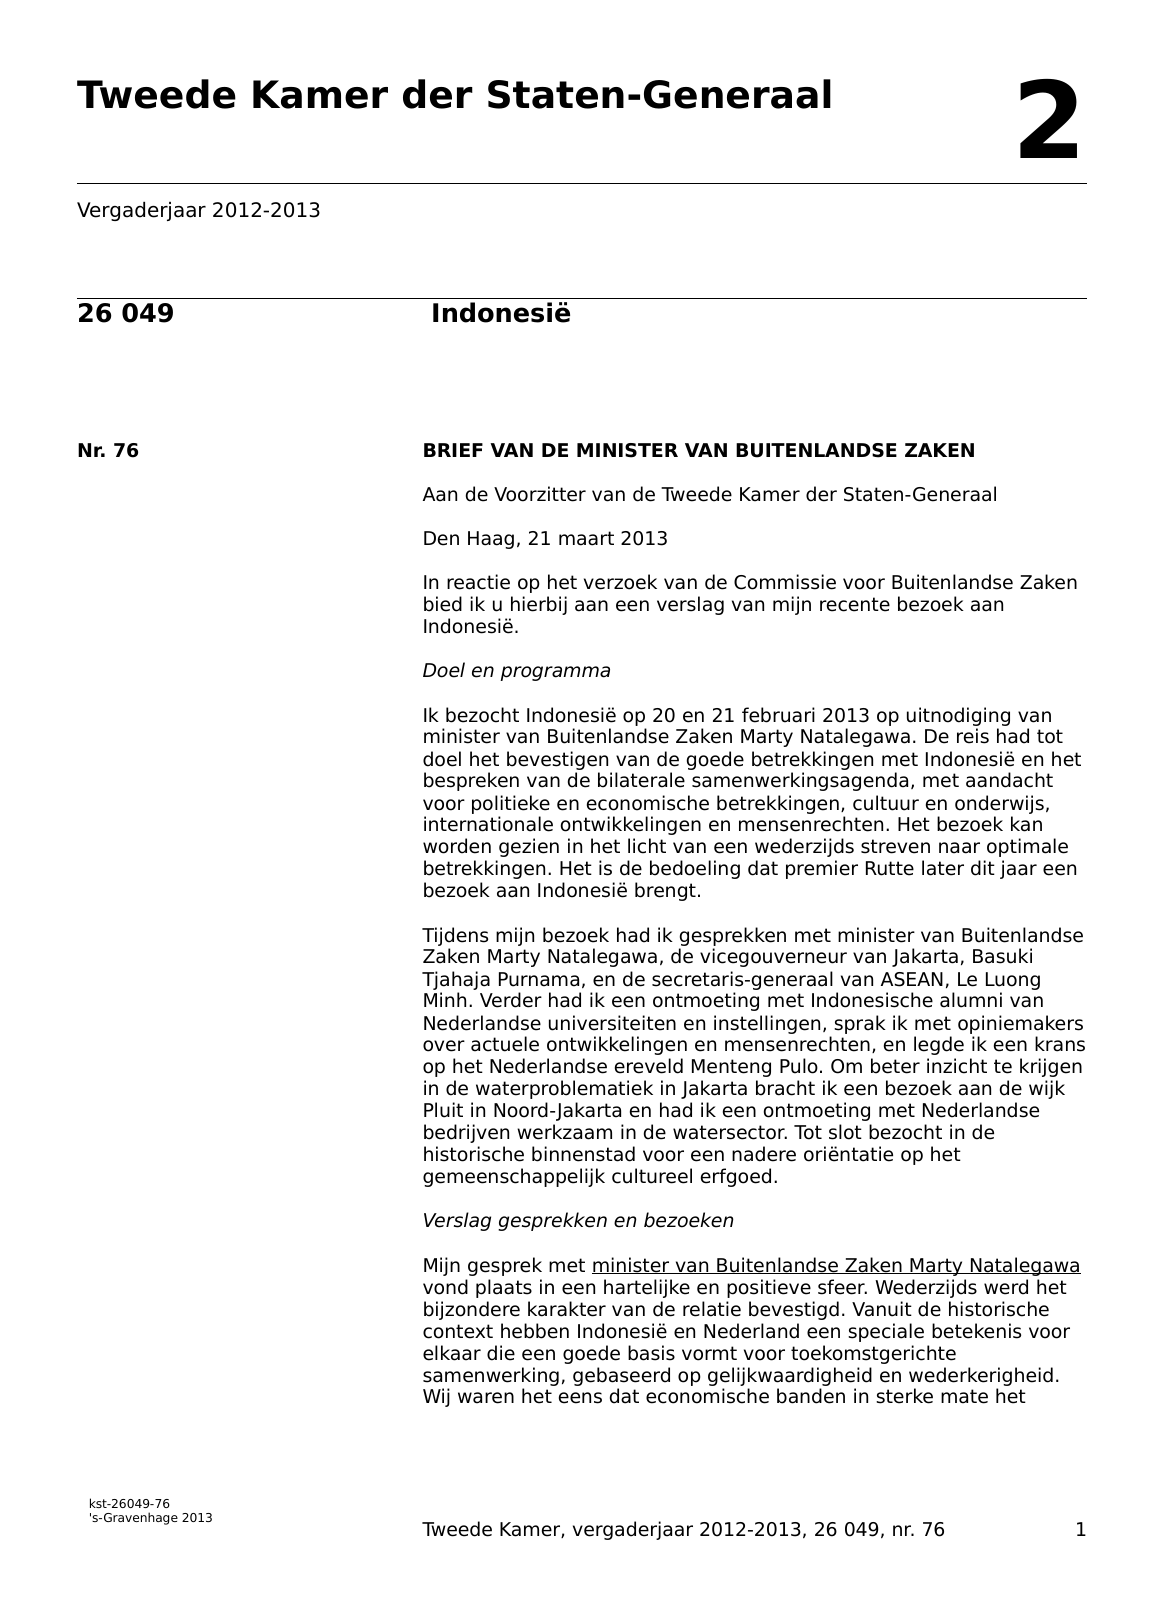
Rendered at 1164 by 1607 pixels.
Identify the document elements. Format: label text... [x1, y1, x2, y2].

text 's-Gravenhage 2013 [88, 1511, 323, 1525]
subtitle Doel en programma [422, 660, 1087, 682]
table_header 2 [886, 59, 1087, 183]
text kst-26049-76 [88, 1497, 323, 1511]
text Ik bezocht Indonesië op 20 en 21 februari 2013 op uitnodiging van minister van Buitenlandse Zaken Marty Natalegawa. De reis had tot doel het bevestigen van de goede betrekkingen met Indonesië en het bespreken van de bilaterale samenwerkingsagenda, met aandacht voor politieke en economische betrekkingen, cultuur en onderwijs, internationale ontwikkelingen en mensenrechten. Het bezoek kan worden gezien in het licht van een wederzijds streven naar optimale betrekkingen. Het is de bedoeling dat premier Rutte later dit jaar een bezoek aan Indonesië brengt. [422, 704, 1087, 902]
table_header Tweede Kamer der Staten-Generaal [77, 59, 886, 183]
subtitle 26 049 Indonesië [77, 299, 1087, 329]
subtitle Verslag gesprekken en bezoeken [422, 1210, 1087, 1232]
text Den Haag, 21 maart 2013 [422, 528, 1087, 550]
text Tijdens mijn bezoek had ik gesprekken met minister van Buitenlandse Zaken Marty Natalegawa, de vicegouverneur van Jakarta, Basuki Tjahaja Purnama, en de secretaris-generaal van ASEAN, Le Luong Minh. Verder had ik een ontmoeting met Indonesische alumni van Nederlandse universiteiten en instellingen, sprak ik met opiniemakers over actuele ontwikkelingen en mensenrechten, en legde ik een krans op het Nederlandse ereveld Menteng Pulo. Om beter inzicht te krijgen in de waterproblematiek in Jakarta bracht ik een bezoek aan de wijk Pluit in Noord-Jakarta en had ik een ontmoeting met Nederlandse bedrijven werkzaam in de watersector. Tot slot bezocht in de historische binnenstad voor een nadere oriëntatie op het gemeenschappelijk cultureel erfgoed. [422, 924, 1087, 1188]
text In reactie op het verzoek van de Commissie voor Buitenlandse Zaken bied ik u hierbij aan een verslag van mijn recente bezoek aan Indonesië. [422, 572, 1087, 638]
text Mijn gesprek met minister van Buitenlandse Zaken Marty Natalegawa vond plaats in een hartelijke en positieve sfeer. Wederzijds werd het bijzondere karakter van de relatie bevestigd. Vanuit de historische context hebben Indonesië en Nederland een speciale betekenis voor elkaar die een goede basis vormt voor toekomstgerichte samenwerking, gebaseerd op gelijkwaardigheid en wederkerigheid. Wij waren het eens dat economische banden in sterke mate het [422, 1254, 1087, 1408]
text Aan de Voorzitter van de Tweede Kamer der Staten-Generaal [422, 484, 1087, 506]
subtitle Nr. 76 BRIEF VAN DE MINISTER VAN BUITENLANDSE ZAKEN [77, 440, 1087, 462]
table_cell Vergaderjaar 2012-2013 [77, 184, 1087, 298]
